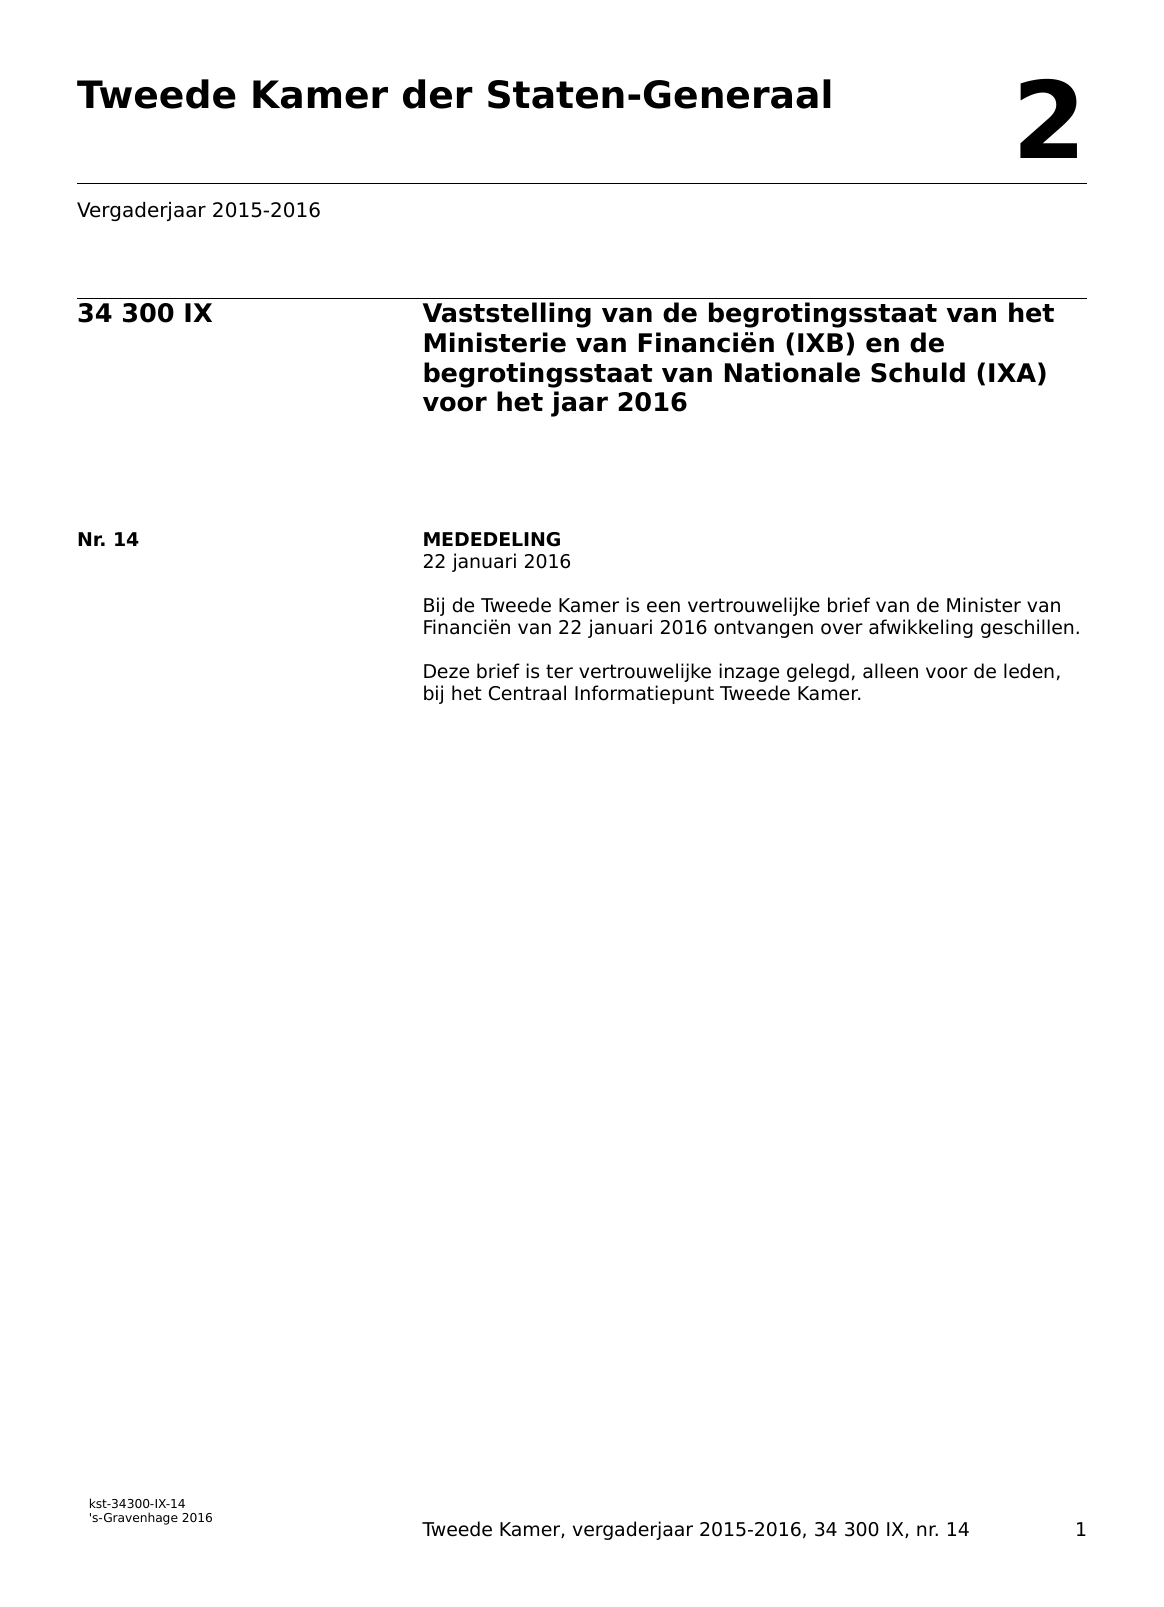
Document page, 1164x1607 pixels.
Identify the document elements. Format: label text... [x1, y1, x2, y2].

text 's-Gravenhage 2016 [88, 1511, 323, 1525]
text Deze brief is ter vertrouwelijke inzage gelegd, alleen voor de leden, bij het Centraal Informatiepunt Tweede Kamer. [422, 661, 1087, 705]
table_header 2 [886, 59, 1087, 183]
table_header Tweede Kamer der Staten-Generaal [77, 59, 886, 183]
text Bij de Tweede Kamer is een vertrouwelijke brief van de Minister van Financiën van 22 januari 2016 ontvangen over afwikkeling geschillen. [422, 595, 1087, 639]
subtitle 34 300 IX Vaststelling van de begrotingsstaat van het Ministerie van Financiën (IXB) en de begrotingsstaat van Nationale Schuld (IXA) voor het jaar 2016 [77, 299, 1087, 418]
table_cell Vergaderjaar 2015-2016 [77, 184, 1087, 298]
text 22 januari 2016 [422, 551, 1087, 573]
subtitle Nr. 14 MEDEDELING [77, 529, 1087, 551]
text kst-34300-IX-14 [88, 1497, 323, 1511]
